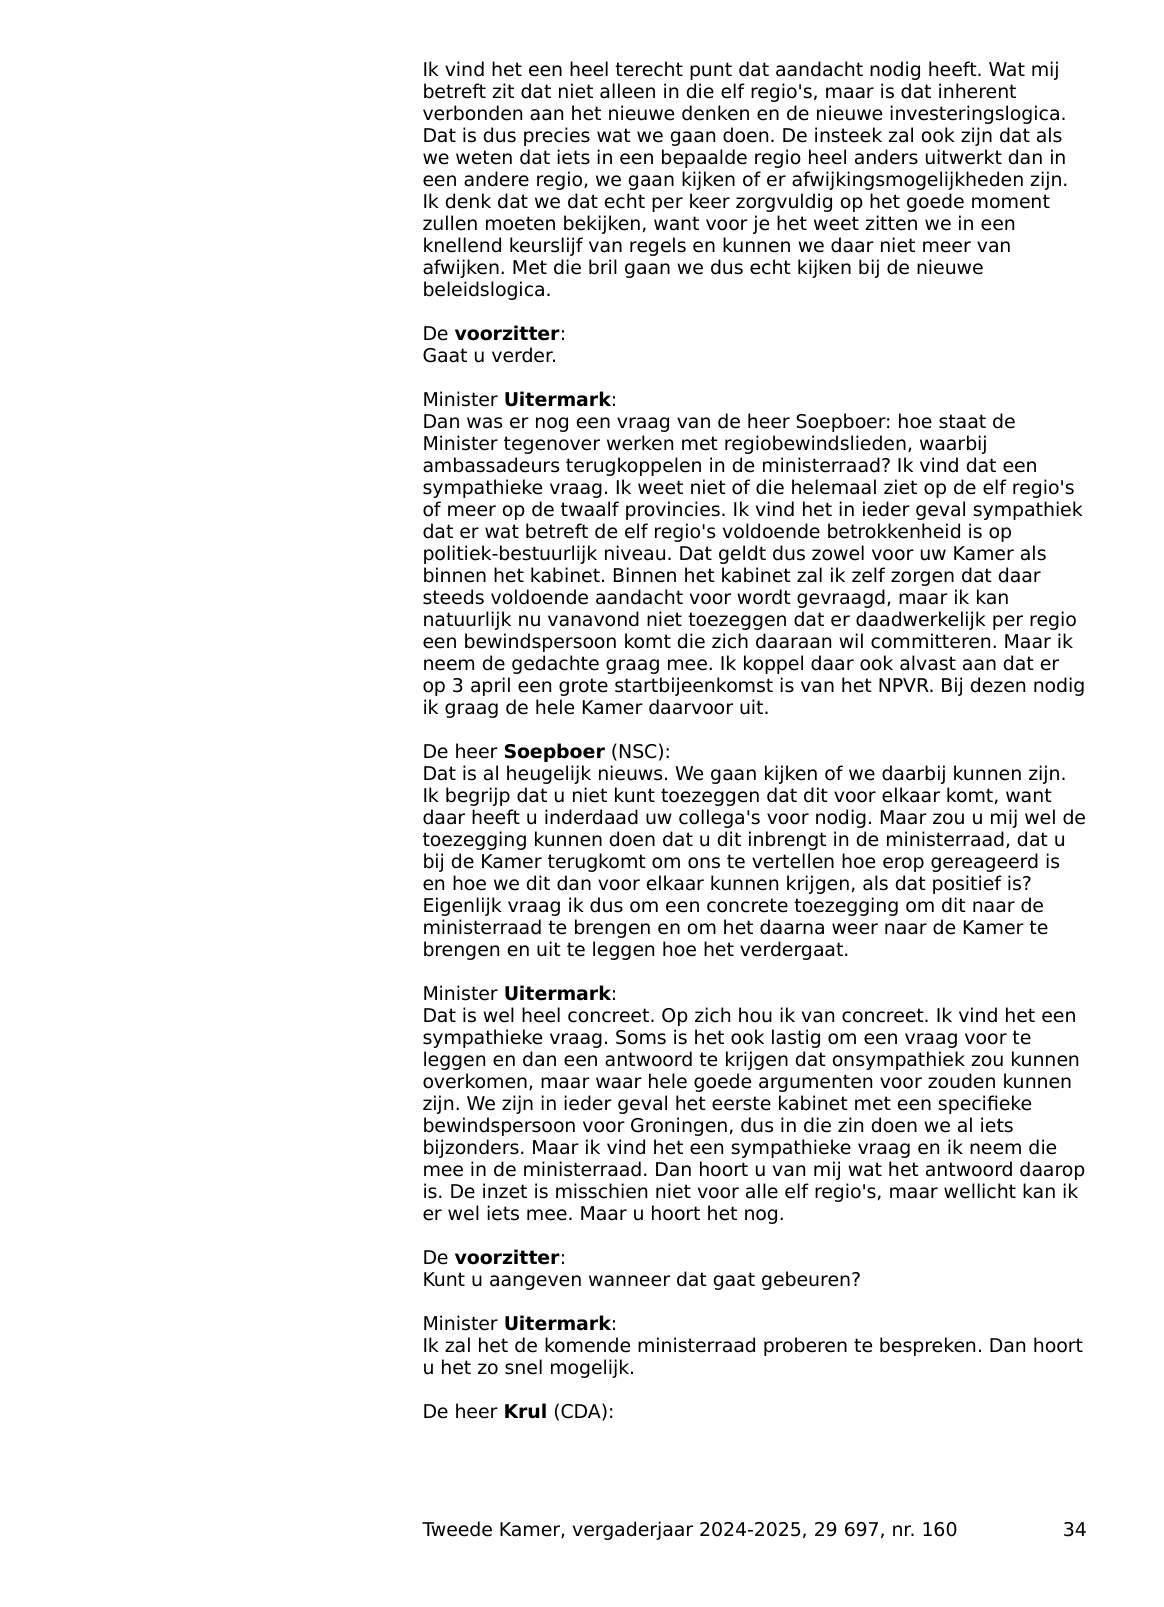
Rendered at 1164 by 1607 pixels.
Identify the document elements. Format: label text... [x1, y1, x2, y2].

text Gaat u verder. [422, 345, 1087, 367]
text Dat is al heugelijk nieuws. We gaan kijken of we daarbij kunnen zijn. Ik begrijp dat u niet kunt toezeggen dat dit voor elkaar komt, want daar heeft u inderdaad uw collega's voor nodig. Maar zou u mij wel de toezegging kunnen doen dat u dit inbrengt in de ministerraad, dat u bij de Kamer terugkomt om ons te vertellen hoe erop gereageerd is en hoe we dit dan voor elkaar kunnen krijgen, als dat positief is? Eigenlijk vraag ik dus om een concrete toezegging om dit naar de ministerraad te brengen en om het daarna weer naar de Kamer te brengen en uit te leggen hoe het verdergaat. [422, 763, 1087, 961]
text De voorzitter: [422, 323, 1087, 345]
text Ik zal het de komende ministerraad proberen te bespreken. Dan hoort u het zo snel mogelijk. [422, 1335, 1087, 1379]
text Minister Uitermark: [422, 1313, 1087, 1335]
text Minister Uitermark: [422, 389, 1087, 411]
text De heer Soepboer (NSC): [422, 741, 1087, 763]
text Dat is wel heel concreet. Op zich hou ik van concreet. Ik vind het een sympathieke vraag. Soms is het ook lastig om een vraag voor te leggen en dan een antwoord te krijgen dat onsympathiek zou kunnen overkomen, maar waar hele goede argumenten voor zouden kunnen zijn. We zijn in ieder geval het eerste kabinet met een specifieke bewindspersoon voor Groningen, dus in die zin doen we al iets bijzonders. Maar ik vind het een sympathieke vraag en ik neem die mee in de ministerraad. Dan hoort u van mij wat het antwoord daarop is. De inzet is misschien niet voor alle elf regio's, maar wellicht kan ik er wel iets mee. Maar u hoort het nog. [422, 1005, 1087, 1225]
text De voorzitter: [422, 1247, 1087, 1269]
text Ik vind het een heel terecht punt dat aandacht nodig heeft. Wat mij betreft zit dat niet alleen in die elf regio's, maar is dat inherent verbonden aan het nieuwe denken en de nieuwe investeringslogica. Dat is dus precies wat we gaan doen. De insteek zal ook zijn dat als we weten dat iets in een bepaalde regio heel anders uitwerkt dan in een andere regio, we gaan kijken of er afwijkingsmogelijkheden zijn. Ik denk dat we dat echt per keer zorgvuldig op het goede moment zullen moeten bekijken, want voor je het weet zitten we in een knellend keurslijf van regels en kunnen we daar niet meer van afwijken. Met die bril gaan we dus echt kijken bij de nieuwe beleidslogica. [422, 59, 1087, 301]
text Dan was er nog een vraag van de heer Soepboer: hoe staat de Minister tegenover werken met regiobewindslieden, waarbij ambassadeurs terugkoppelen in de ministerraad? Ik vind dat een sympathieke vraag. Ik weet niet of die helemaal ziet op de elf regio's of meer op de twaalf provincies. Ik vind het in ieder geval sympathiek dat er wat betreft de elf regio's voldoende betrokkenheid is op politiek-bestuurlijk niveau. Dat geldt dus zowel voor uw Kamer als binnen het kabinet. Binnen het kabinet zal ik zelf zorgen dat daar steeds voldoende aandacht voor wordt gevraagd, maar ik kan natuurlijk nu vanavond niet toezeggen dat er daadwerkelijk per regio een bewindspersoon komt die zich daaraan wil committeren. Maar ik neem de gedachte graag mee. Ik koppel daar ook alvast aan dat er op 3 april een grote startbijeenkomst is van het NPVR. Bij dezen nodig ik graag de hele Kamer daarvoor uit. [422, 411, 1087, 719]
text De heer Krul (CDA): [422, 1401, 1087, 1423]
text Minister Uitermark: [422, 983, 1087, 1005]
text Kunt u aangeven wanneer dat gaat gebeuren? [422, 1269, 1087, 1291]
